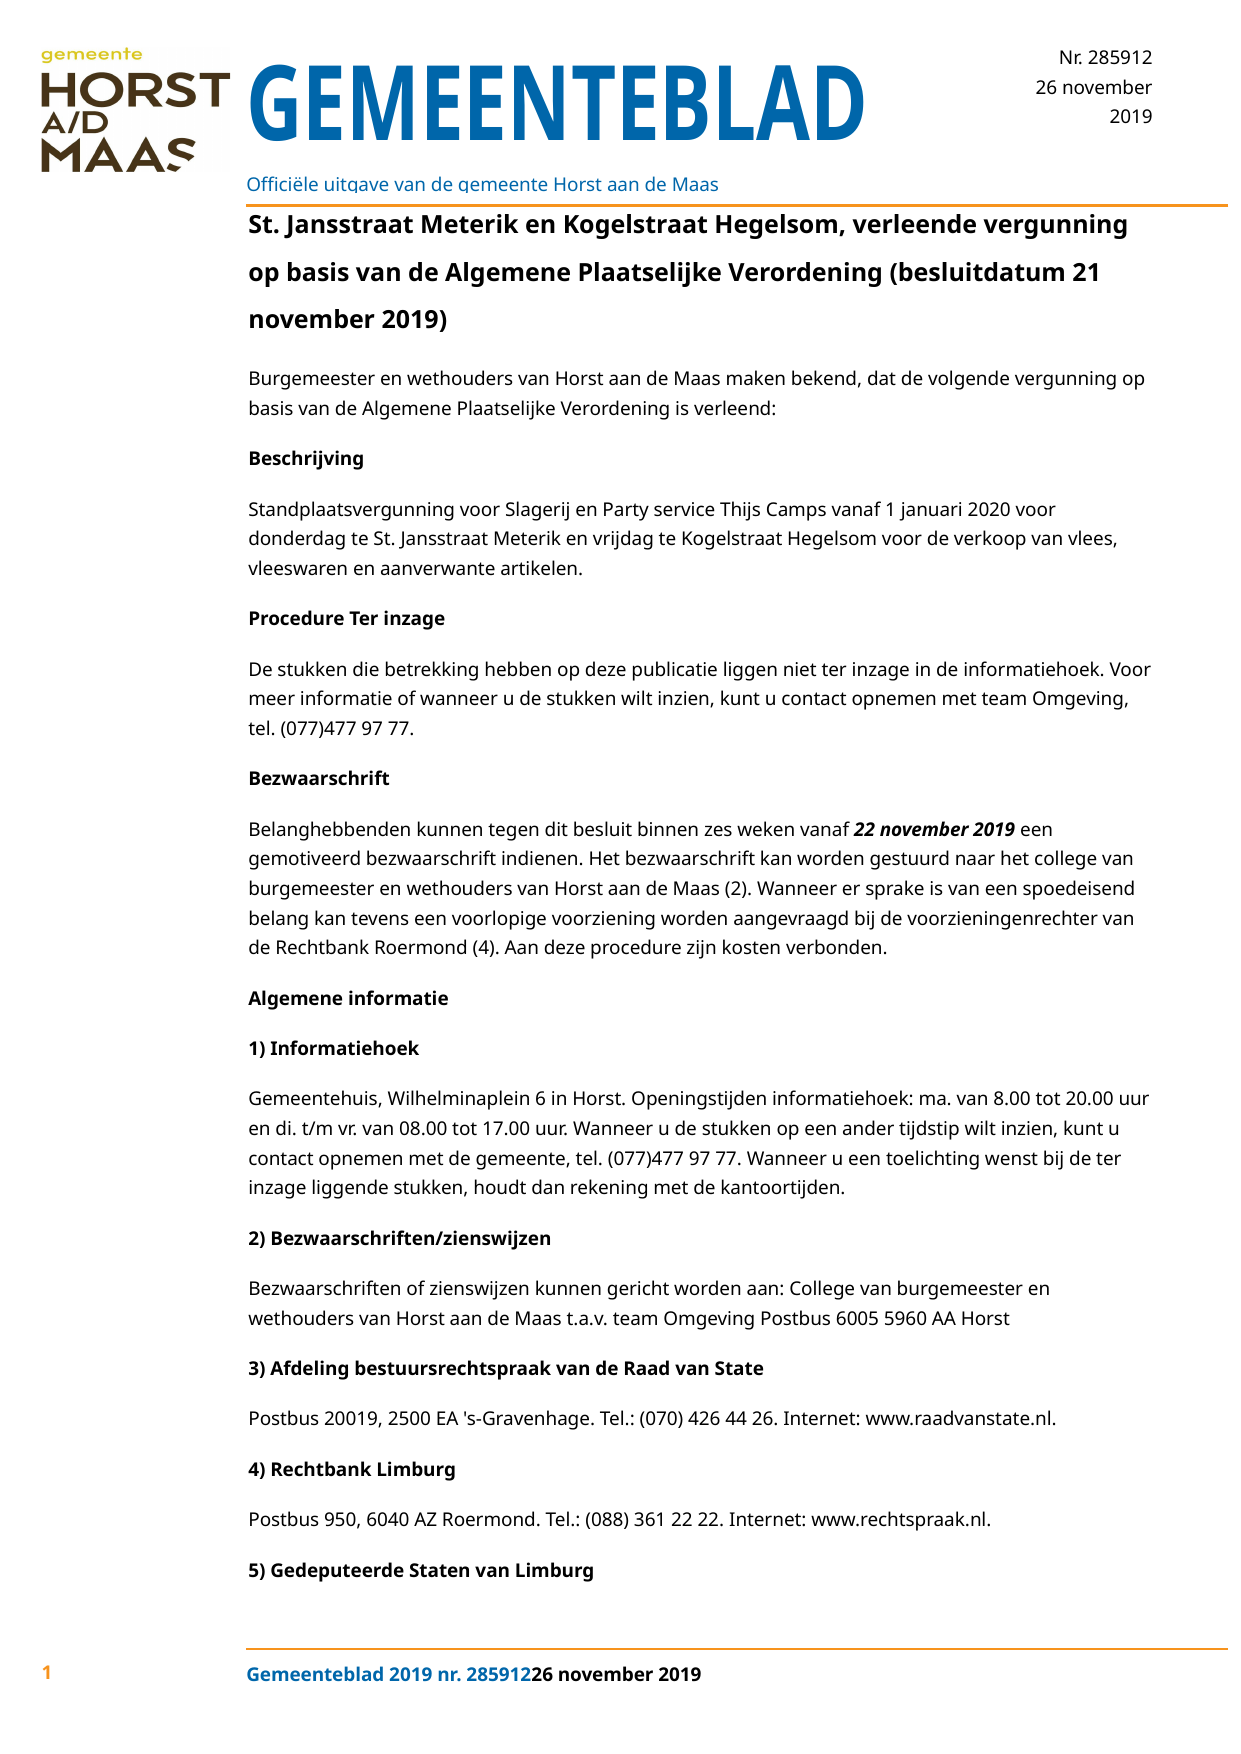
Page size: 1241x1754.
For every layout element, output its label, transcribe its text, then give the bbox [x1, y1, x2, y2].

text Belanghebbenden kunnen tegen dit besluit binnen zes weken vanaf 22 november 2019 een gemotiveerd bezwaarschrift indienen. Het bezwaarschrift kan worden gestuurd naar het college van burgemeester en wethouders van Horst aan de Maas (2). Wanneer er sprake is van een spoedeisend belang kan tevens een voorlopige voorziening worden aangevraagd bij de voorzieningenrechter van de Rechtbank Roermond (4). Aan deze procedure zijn kosten verbonden. [248, 816, 1152, 960]
text Algemene informatie [248, 985, 1152, 1010]
text 4) Rechtbank Limburg [248, 1456, 1152, 1482]
text Postbus 20019, 2500 EA 's-Gravenhage. Tel.: (070) 426 44 26. Internet: www.raadvanstate.nl. [248, 1406, 1152, 1431]
text Burgemeester en wethouders van Horst aan de Maas maken bekend, dat de volgende vergunning op basis van de Algemene Plaatselijke Verordening is verleend: [248, 366, 1152, 421]
picture [41, 47, 231, 172]
text Gemeentehuis, Wilhelminaplein 6 in Horst. Openingstijden informatiehoek: ma. van 8.00 tot 20.00 uur en di. t/m vr. van 08.00 tot 17.00 uur. Wanneer u de stukken op een ander tijdstip wilt inzien, kunt u contact opnemen met de gemeente, tel. (077)477 97 77. Wanneer u een toelichting wenst bij de ter inzage liggende stukken, houdt dan rekening met de kantoortijden. [248, 1086, 1152, 1200]
text St. Jansstraat Meterik en Kogelstraat Hegelsom, verleende vergunning op basis van de Algemene Plaatselijke Verordening (besluitdatum 21 november 2019) [248, 207, 1152, 336]
text 5) Gedeputeerde Staten van Limburg [248, 1557, 1152, 1582]
text Postbus 950, 6040 AZ Roermond. Tel.: (088) 361 22 22. Internet: www.rechtspraak.nl. [248, 1506, 1152, 1532]
text De stukken die betrekking hebben op deze publicatie liggen niet ter inzage in de informatiehoek. Voor meer informatie of wanneer u de stukken wilt inzien, kunt u contact opnemen met team Omgeving, tel. (077)477 97 77. [248, 656, 1152, 741]
text Procedure Ter inzage [248, 606, 1152, 631]
text 2) Bezwaarschriften/zienswijzen [248, 1225, 1152, 1250]
text Bezwaarschrift [248, 766, 1152, 791]
text Standplaatsvergunning voor Slagerij en Party service Thijs Camps vanaf 1 januari 2020 voor donderdag te St. Jansstraat Meterik en vrijdag te Kogelstraat Hegelsom voor de verkoop van vlees, vleeswaren en aanverwante artikelen. [248, 496, 1152, 581]
text Bezwaarschriften of zienswijzen kunnen gericht worden aan: College van burgemeester en wethouders van Horst aan de Maas t.a.v. team Omgeving Postbus 6005 5960 AA Horst [248, 1275, 1152, 1330]
text Beschrijving [248, 446, 1152, 471]
text 1) Informatiehoek [248, 1035, 1152, 1061]
text 3) Afdeling bestuursrechtspraak van de Raad van State [248, 1355, 1152, 1381]
